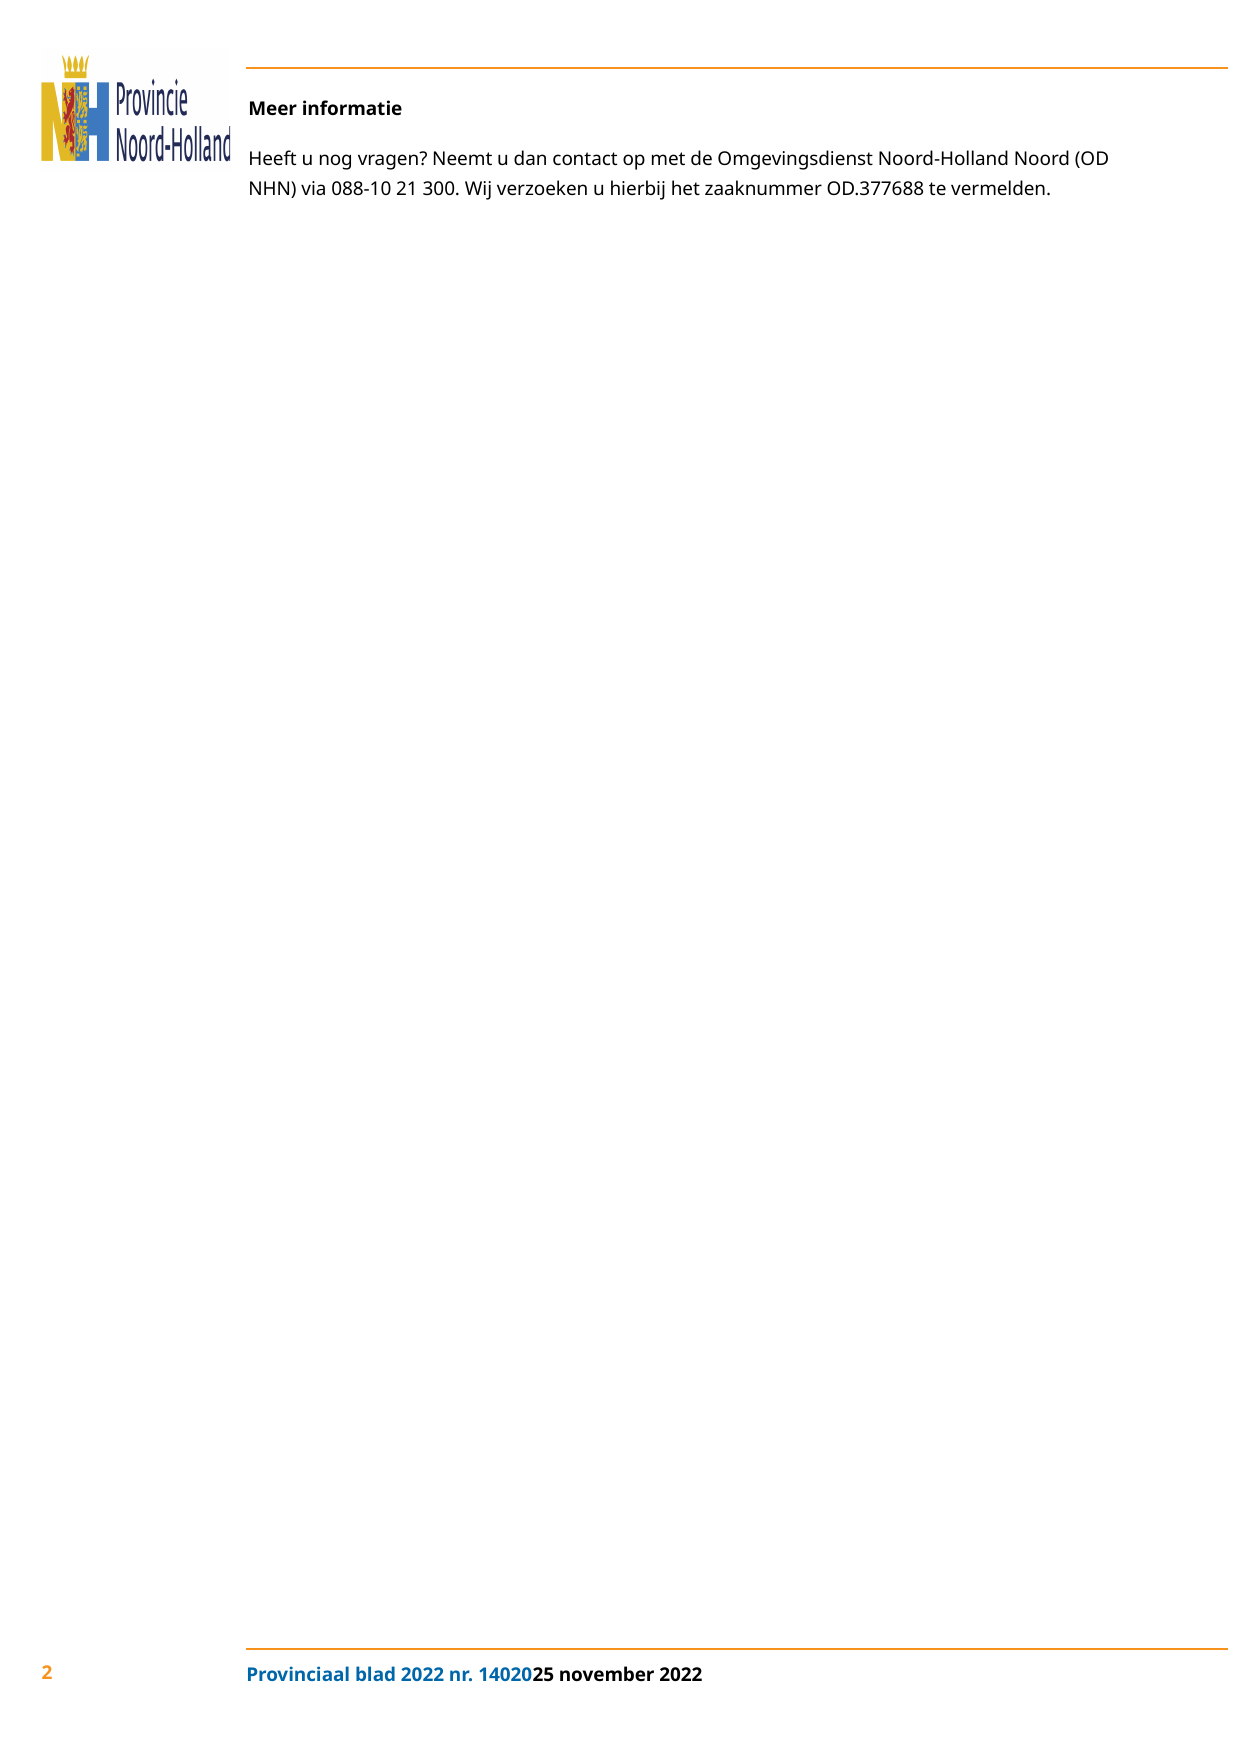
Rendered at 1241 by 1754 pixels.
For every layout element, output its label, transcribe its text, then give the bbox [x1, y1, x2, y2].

picture [41, 47, 231, 172]
text Heeft u nog vragen? Neemt u dan contact op met de Omgevingsdienst Noord-Holland Noord (OD NHN) via 088-10 21 300. Wij verzoeken u hierbij het zaaknummer OD.377688 te vermelden. [248, 145, 1152, 201]
text Meer informatie [248, 95, 1152, 121]
